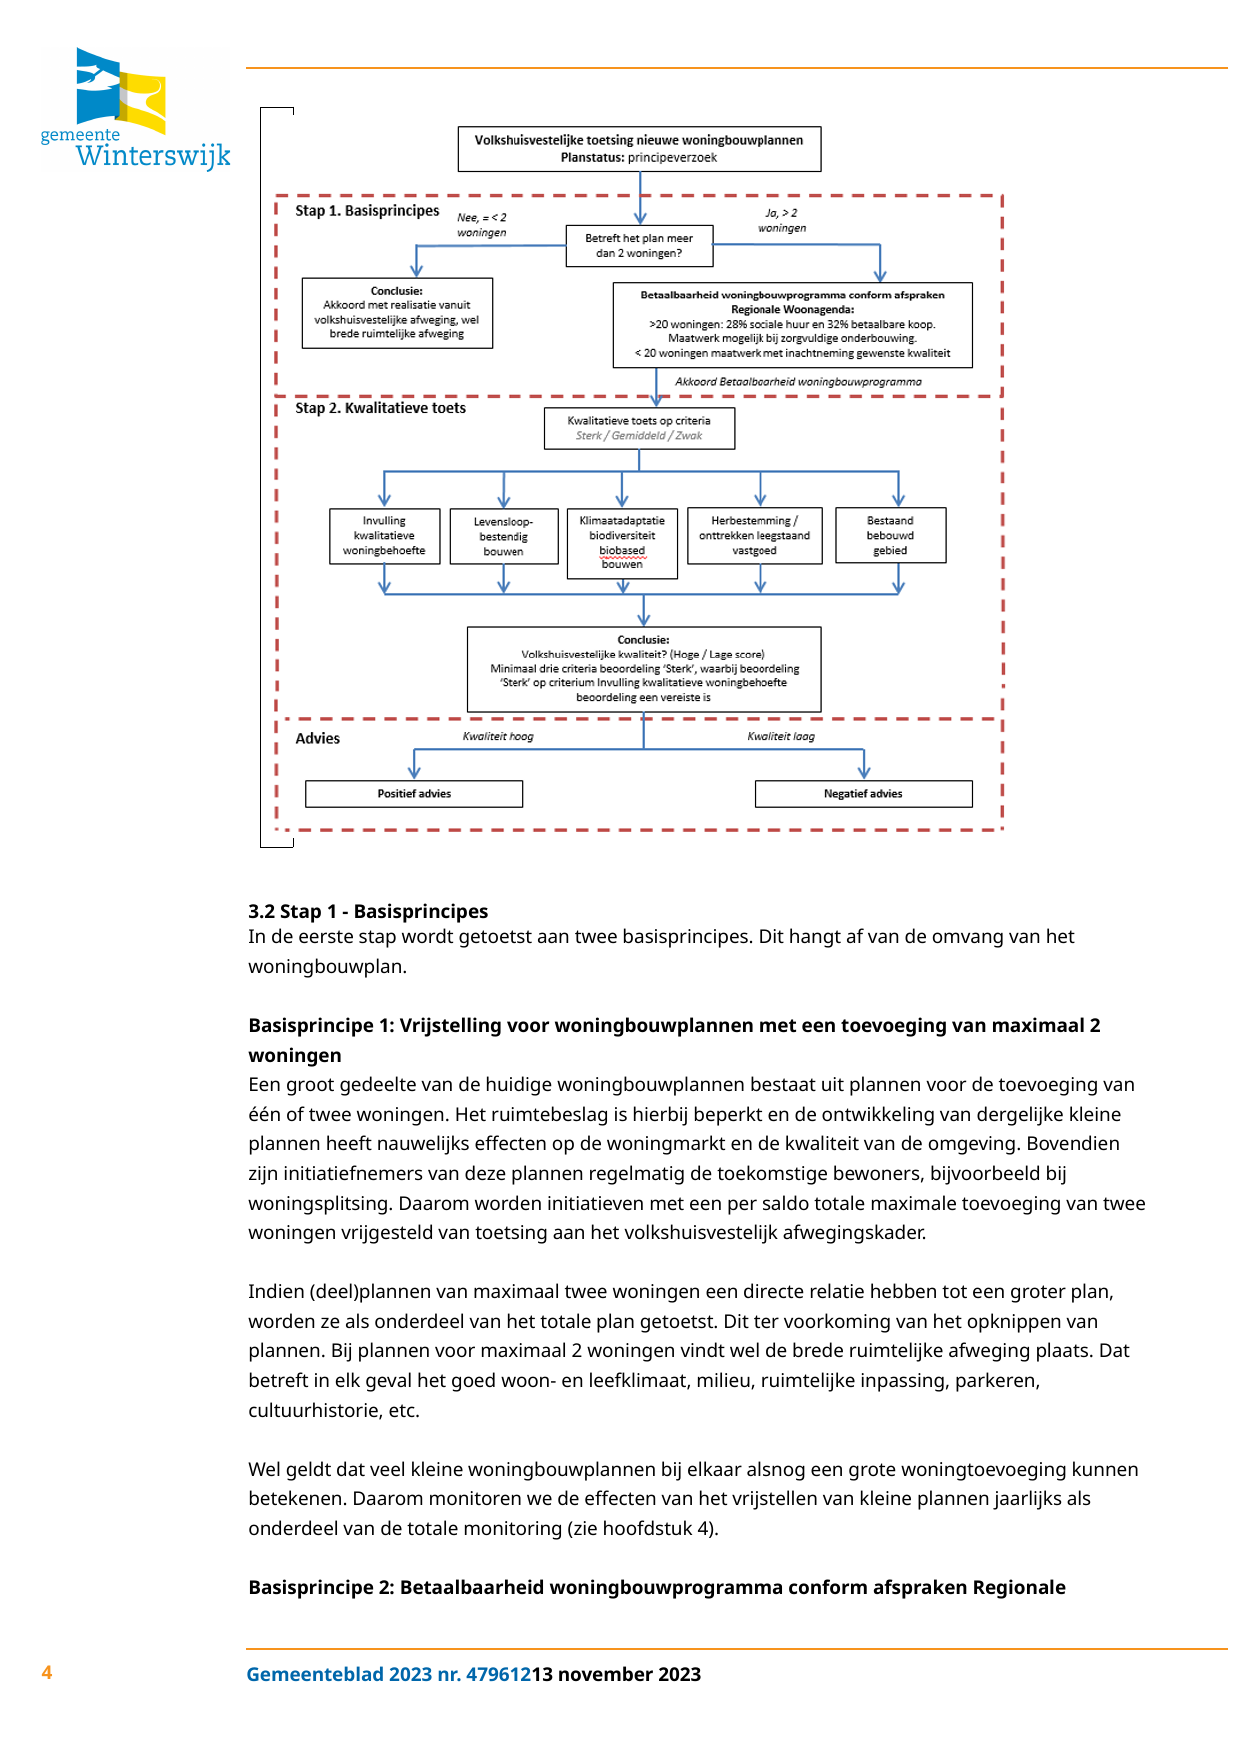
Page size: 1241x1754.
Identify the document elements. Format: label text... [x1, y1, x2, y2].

text Wel geldt dat veel kleine woningbouwplannen bij elkaar alsnog een grote woningtoevoeging kunnen betekenen. Daarom monitoren we de effecten van het vrijstellen van kleine plannen jaarlijks als onderdeel van de totale monitoring (zie hoofdstuk 4). [248, 1456, 1152, 1541]
text Basisprincipe 1: Vrijstelling voor woningbouwplannen met een toevoeging van maximaal 2 woningen [248, 1012, 1152, 1068]
picture [225, 153, 231, 162]
text 3.2 Stap 1 - Basisprincipes [248, 898, 1152, 923]
text Een groot gedeelte van de huidige woningbouwplannen bestaat uit plannen voor de toevoeging van één of twee woningen. Het ruimtebeslag is hierbij beperkt en de ontwikkeling van dergelijke kleine plannen heeft nauwelijks effecten op de woningmarkt en de kwaliteit van de omgeving. Bovendien zijn initiatiefnemers van deze plannen regelmatig de toekomstige bewoners, bijvoorbeeld bij woningsplitsing. Daarom worden initiatieven met een per saldo totale maximale toevoeging van twee woningen vrijgesteld van toetsing aan het volkshuisvestelijk afwegingskader. [248, 1071, 1152, 1245]
text Basisprincipe 2: Betaalbaarheid woningbouwprogramma conform afspraken Regionale [248, 1574, 1152, 1600]
picture [41, 47, 231, 172]
picture [268, 115, 1008, 838]
text Indien (deel)plannen van maximaal twee woningen een directe relatie hebben tot een groter plan, worden ze als onderdeel van het totale plan getoetst. Dit ter voorkoming van het opknippen van plannen. Bij plannen voor maximaal 2 woningen vindt wel de brede ruimtelijke afweging plaats. Dat betreft in elk geval het goed woon- en leefklimaat, milieu, ruimtelijke inpassing, parkeren, cultuurhistorie, etc. [248, 1278, 1152, 1423]
text In de eerste stap wordt getoetst aan twee basisprincipes. Dit hangt af van de omvang van het woningbouwplan. [248, 923, 1152, 979]
